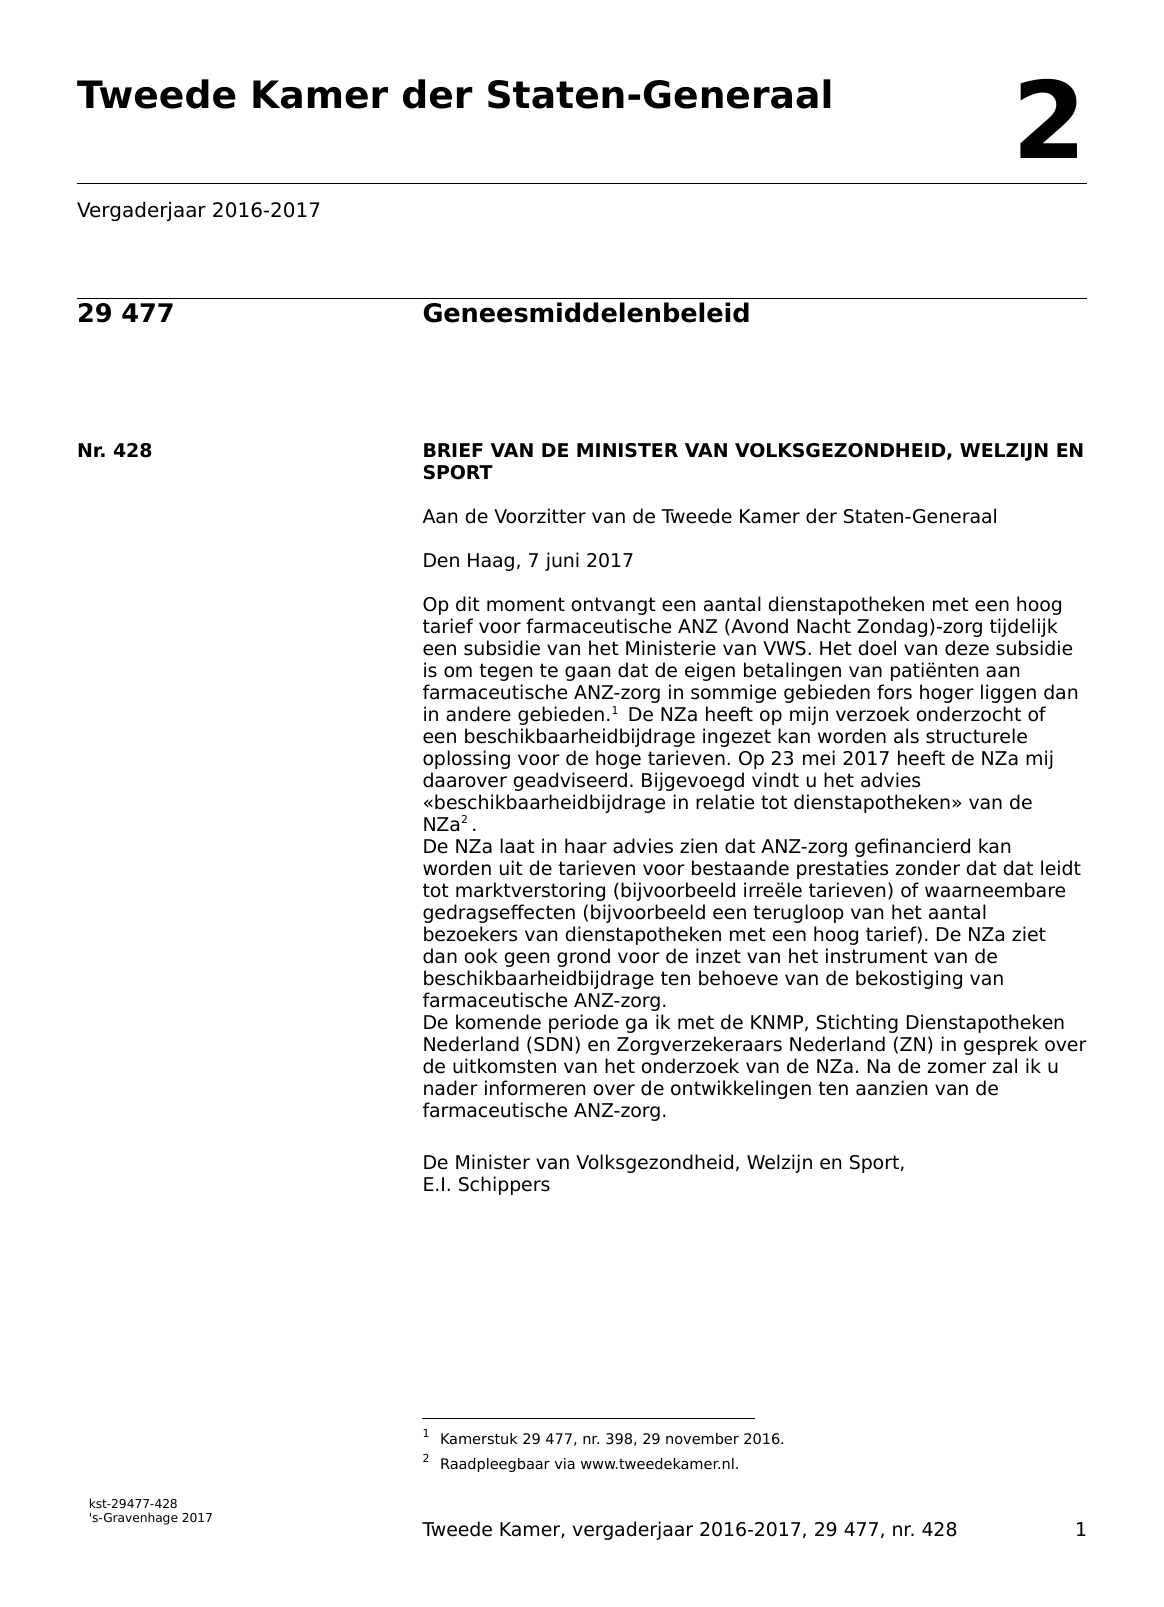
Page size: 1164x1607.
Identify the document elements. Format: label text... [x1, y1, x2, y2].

text Aan de Voorzitter van de Tweede Kamer der Staten-Generaal [422, 506, 1087, 528]
text De komende periode ga ik met de KNMP, Stichting Dienstapotheken Nederland (SDN) en Zorgverzekeraars Nederland (ZN) in gesprek over de uitkomsten van het onderzoek van de NZa. Na de zomer zal ik u nader informeren over de ontwikkelingen ten aanzien van de farmaceutische ANZ-zorg. [422, 1012, 1087, 1122]
text Raadpleegbaar via www.tweedekamer.nl. [422, 1452, 1087, 1474]
text De NZa laat in haar advies zien dat ANZ-zorg gefinancierd kan worden uit de tarieven voor bestaande prestaties zonder dat dat leidt tot marktverstoring (bijvoorbeeld irreële tarieven) of waarneembare gedragseffecten (bijvoorbeeld een terugloop van het aantal bezoekers van dienstapotheken met een hoog tarief). De NZa ziet dan ook geen grond voor de inzet van het instrument van de beschikbaarheidbijdrage ten behoeve van de bekostiging van farmaceutische ANZ-zorg. [422, 836, 1087, 1012]
text Den Haag, 7 juni 2017 [422, 550, 1087, 572]
text De Minister van Volksgezondheid, Welzijn en Sport, E.I. Schippers [422, 1152, 1087, 1196]
subtitle Nr. 428 BRIEF VAN DE MINISTER VAN VOLKSGEZONDHEID, WELZIJN EN SPORT [77, 440, 1087, 484]
text Op dit moment ontvangt een aantal dienstapotheken met een hoog tarief voor farmaceutische ANZ (Avond Nacht Zondag)-zorg tijdelijk een subsidie van het Ministerie van VWS. Het doel van deze subsidie is om tegen te gaan dat de eigen betalingen van patiënten aan farmaceutische ANZ-zorg in sommige gebieden fors hoger liggen dan in andere gebieden. De NZa heeft op mijn verzoek onderzocht of een beschikbaarheidbijdrage ingezet kan worden als structurele oplossing voor de hoge tarieven. Op 23 mei 2017 heeft de NZa mij daarover geadviseerd. Bijgevoegd vindt u het advies «beschikbaarheidbijdrage in relatie tot dienstapotheken» van de NZa. [422, 594, 1087, 836]
table_header 2 [886, 59, 1087, 183]
text kst-29477-428 [88, 1497, 323, 1511]
subtitle 29 477 Geneesmiddelenbeleid [77, 299, 1087, 329]
table_cell Vergaderjaar 2016-2017 [77, 184, 1087, 298]
text Kamerstuk 29 477, nr. 398, 29 november 2016. [422, 1427, 1087, 1449]
table_header Tweede Kamer der Staten-Generaal [77, 59, 886, 183]
text 's-Gravenhage 2017 [88, 1511, 323, 1525]
